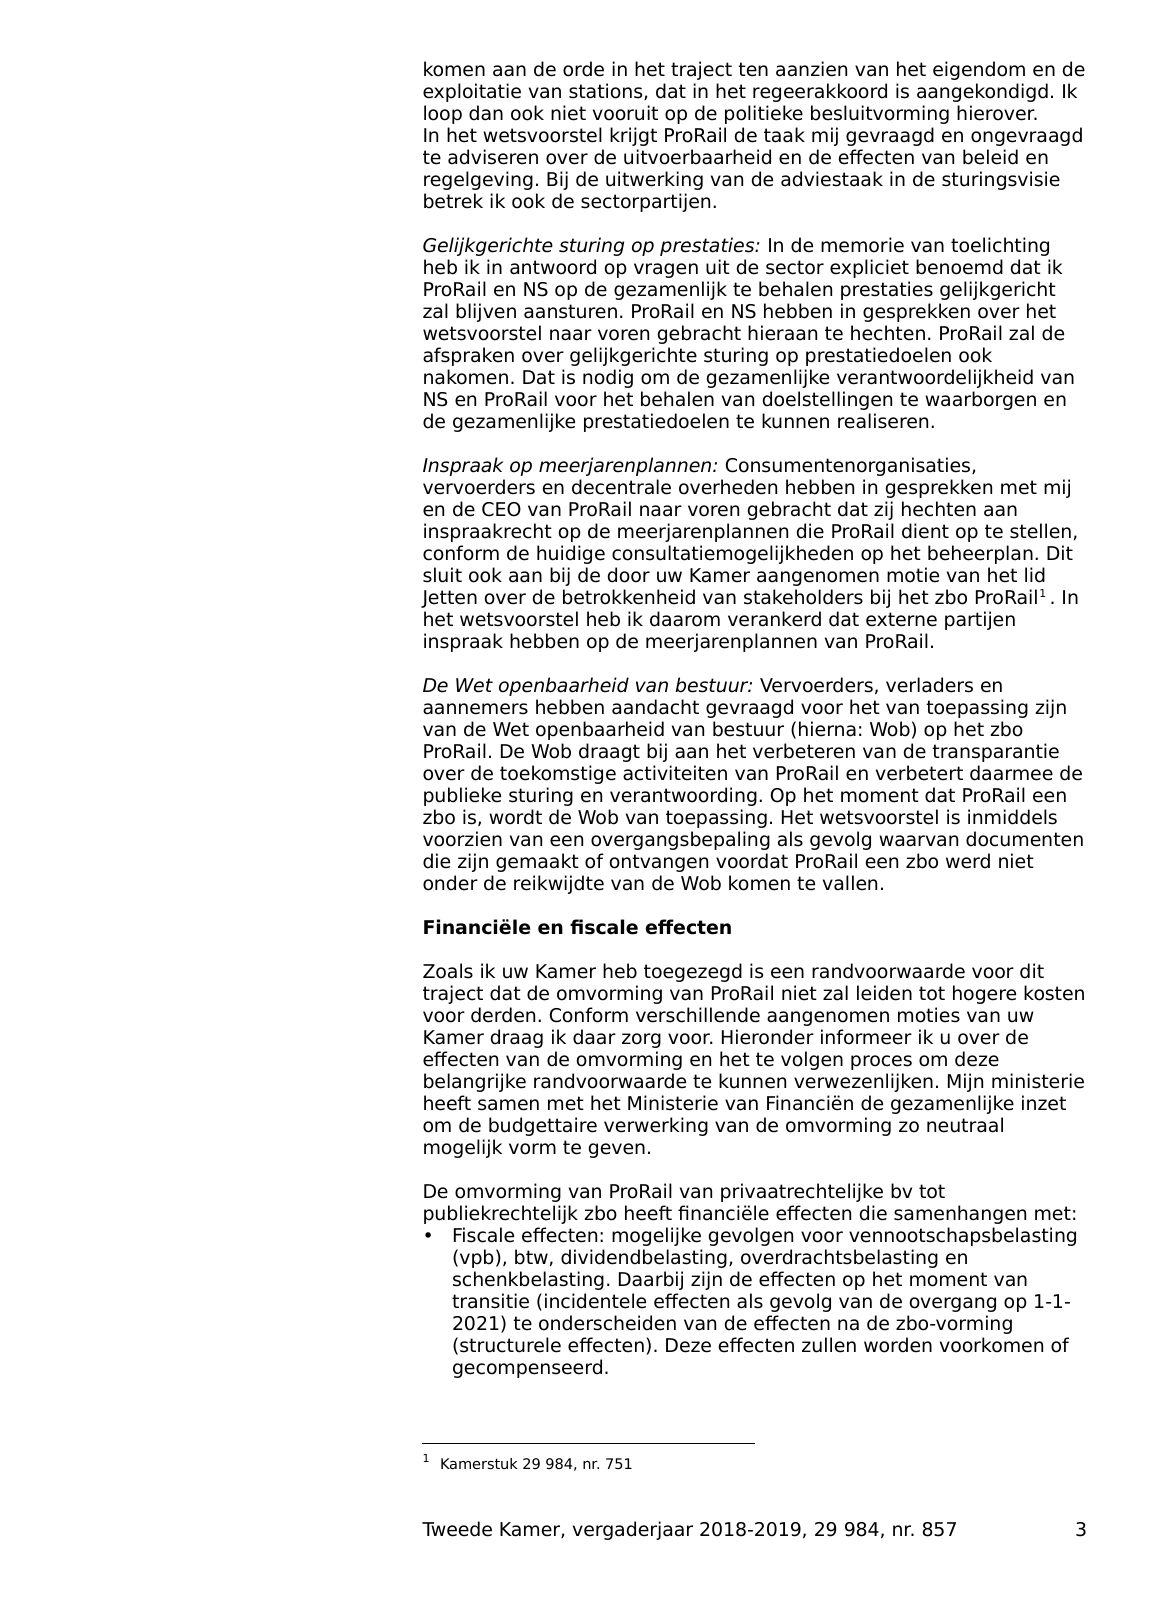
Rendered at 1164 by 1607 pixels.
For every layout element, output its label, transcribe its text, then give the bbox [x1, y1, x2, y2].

text De omvorming van ProRail van privaatrechtelijke bv tot publiekrechtelijk zbo heeft financiële effecten die samenhangen met: [422, 1181, 1087, 1225]
text Gelijkgerichte sturing op prestaties: In de memorie van toelichting heb ik in antwoord op vragen uit de sector expliciet benoemd dat ik ProRail en NS op de gezamenlijk te behalen prestaties gelijkgericht zal blijven aansturen. ProRail en NS hebben in gesprekken over het wetsvoorstel naar voren gebracht hieraan te hechten. ProRail zal de afspraken over gelijkgerichte sturing op prestatiedoelen ook nakomen. Dat is nodig om de gezamenlijke verantwoordelijkheid van NS en ProRail voor het behalen van doelstellingen te waarborgen en de gezamenlijke prestatiedoelen te kunnen realiseren. [422, 235, 1087, 433]
text Inspraak op meerjarenplannen: Consumentenorganisaties, vervoerders en decentrale overheden hebben in gesprekken met mij en de CEO van ProRail naar voren gebracht dat zij hechten aan inspraakrecht op de meerjarenplannen die ProRail dient op te stellen, conform de huidige consultatiemogelijkheden op het beheerplan. Dit sluit ook aan bij de door uw Kamer aangenomen motie van het lid Jetten over de betrokkenheid van stakeholders bij het zbo ProRail. In het wetsvoorstel heb ik daarom verankerd dat externe partijen inspraak hebben op de meerjarenplannen van ProRail. [422, 455, 1087, 653]
text In het wetsvoorstel krijgt ProRail de taak mij gevraagd en ongevraagd te adviseren over de uitvoerbaarheid en de effecten van beleid en regelgeving. Bij de uitwerking van de adviestaak in de sturingsvisie betrek ik ook de sectorpartijen. [422, 125, 1087, 213]
text De Wet openbaarheid van bestuur: Vervoerders, verladers en aannemers hebben aandacht gevraagd voor het van toepassing zijn van de Wet openbaarheid van bestuur (hierna: Wob) op het zbo ProRail. De Wob draagt bij aan het verbeteren van de transparantie over de toekomstige activiteiten van ProRail en verbetert daarmee de publieke sturing en verantwoording. Op het moment dat ProRail een zbo is, wordt de Wob van toepassing. Het wetsvoorstel is inmiddels voorzien van een overgangsbepaling als gevolg waarvan documenten die zijn gemaakt of ontvangen voordat ProRail een zbo werd niet onder de reikwijdte van de Wob komen te vallen. [422, 675, 1087, 895]
subtitle Financiële en fiscale effecten [422, 917, 1087, 939]
text Kamerstuk 29 984, nr. 751 [422, 1452, 1087, 1474]
text • Fiscale effecten: mogelijke gevolgen voor vennootschapsbelasting (vpb), btw, dividendbelasting, overdrachtsbelasting en schenkbelasting. Daarbij zijn de effecten op het moment van transitie (incidentele effecten als gevolg van de overgang op 1-1-2021) te onderscheiden van de effecten na de zbo-vorming (structurele effecten). Deze effecten zullen worden voorkomen of gecompenseerd. [422, 1225, 1087, 1379]
text komen aan de orde in het traject ten aanzien van het eigendom en de exploitatie van stations, dat in het regeerakkoord is aangekondigd. Ik loop dan ook niet vooruit op de politieke besluitvorming hierover. [422, 59, 1087, 125]
text Zoals ik uw Kamer heb toegezegd is een randvoorwaarde voor dit traject dat de omvorming van ProRail niet zal leiden tot hogere kosten voor derden. Conform verschillende aangenomen moties van uw Kamer draag ik daar zorg voor. Hieronder informeer ik u over de effecten van de omvorming en het te volgen proces om deze belangrijke randvoorwaarde te kunnen verwezenlijken. Mijn ministerie heeft samen met het Ministerie van Financiën de gezamenlijke inzet om de budgettaire verwerking van de omvorming zo neutraal mogelijk vorm te geven. [422, 961, 1087, 1159]
